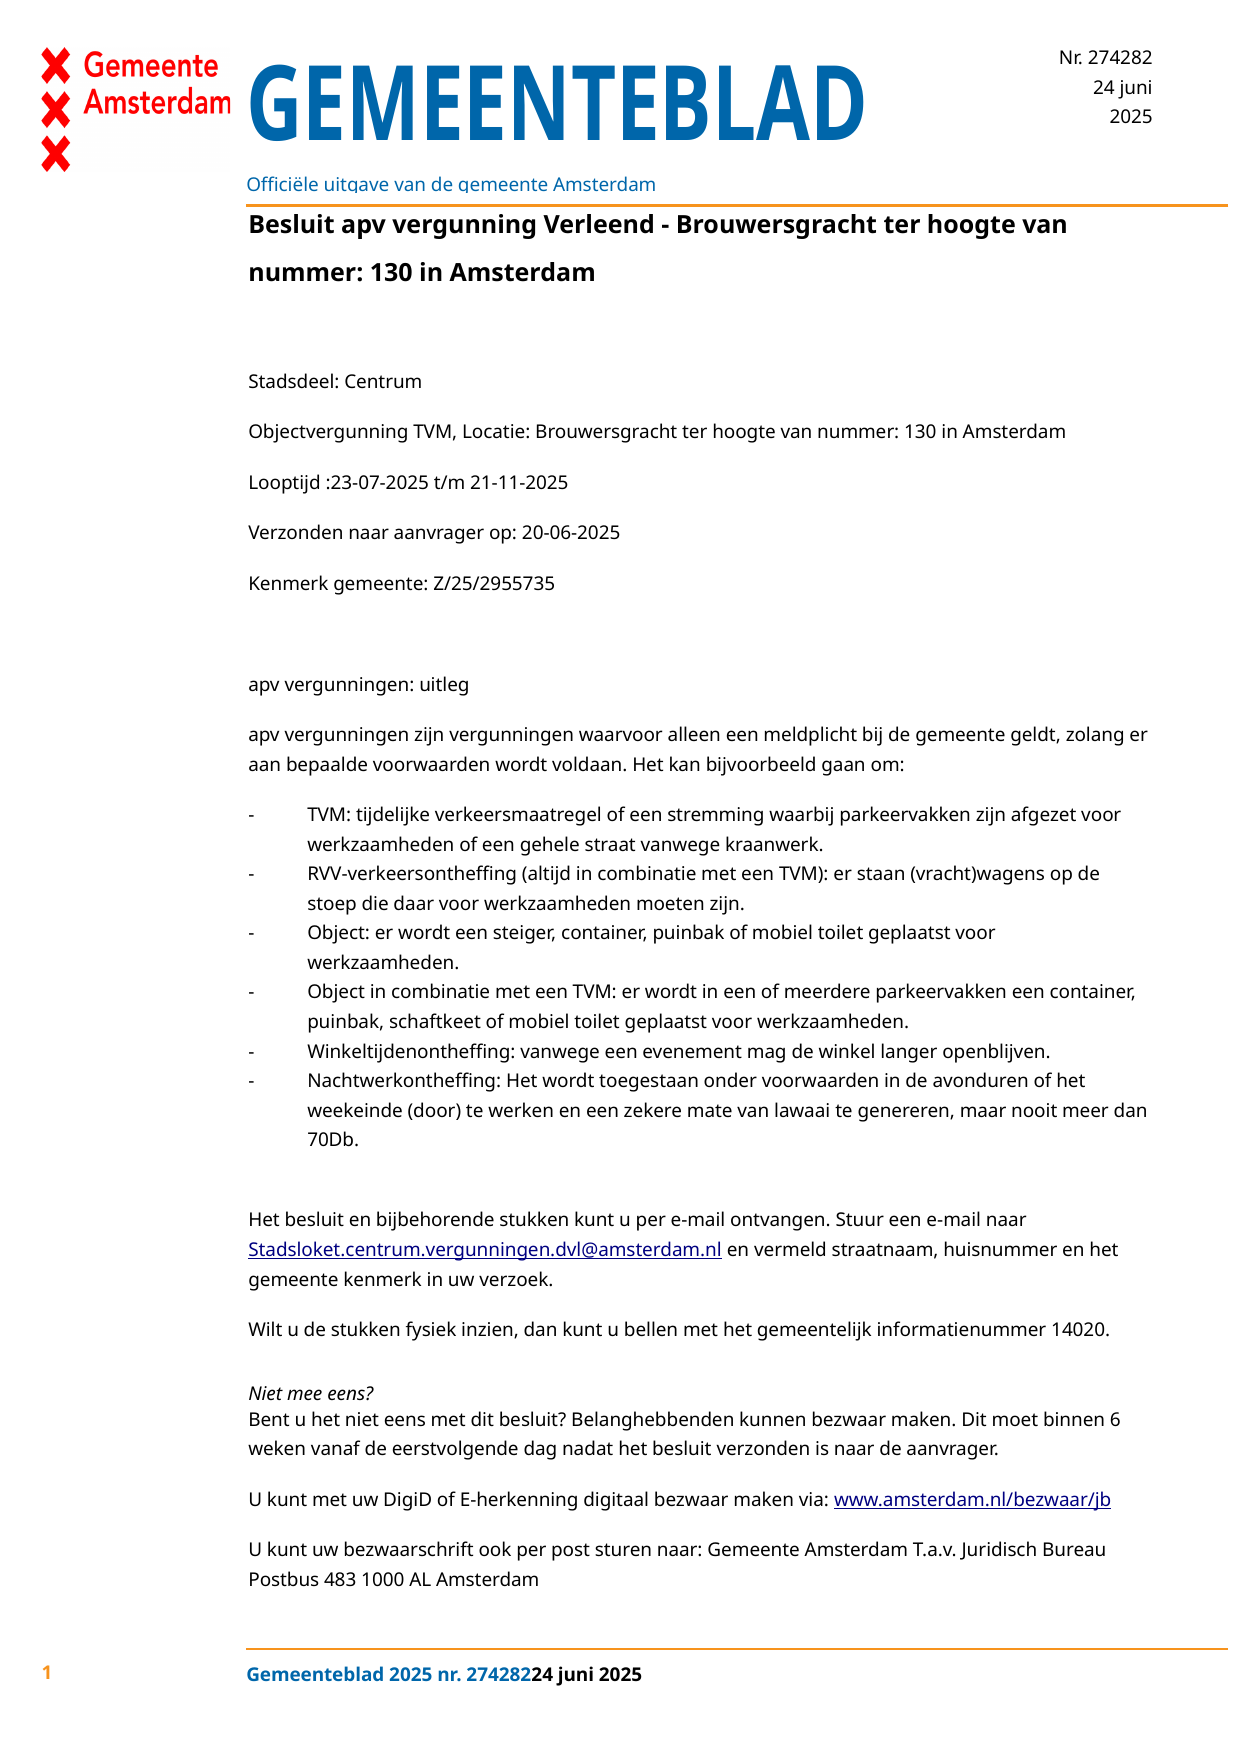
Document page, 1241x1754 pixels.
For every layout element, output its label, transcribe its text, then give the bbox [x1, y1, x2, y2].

list Object in combinatie met een TVM: er wordt in een of meerdere parkeervakken een container, puinbak, schaftkeet of mobiel toilet geplaatst voor werkzaamheden. [248, 979, 1152, 1034]
text Besluit apv vergunning Verleend - Brouwersgracht ter hoogte van nummer: 130 in Amsterdam [248, 207, 1152, 288]
text Niet mee eens? [248, 1380, 1152, 1406]
text apv vergunningen zijn vergunningen waarvoor alleen een meldplicht bij de gemeente geldt, zolang er aan bepaalde voorwaarden wordt voldaan. Het kan bijvoorbeeld gaan om: [248, 721, 1152, 777]
text U kunt uw bezwaarschrift ook per post sturen naar: Gemeente Amsterdam T.a.v. Juridisch Bureau Postbus 483 1000 AL Amsterdam [248, 1536, 1152, 1592]
text U kunt met uw DigiD of E-herkenning digitaal bezwaar maken via: www.amsterdam.nl/bezwaar/jb [248, 1486, 1152, 1512]
list Nachtwerkontheffing: Het wordt toegestaan onder voorwaarden in de avonduren of het weekeinde (door) te werken en een zekere mate van lawaai te genereren, maar nooit meer dan 70Db. [248, 1067, 1152, 1152]
list RVV-verkeersontheffing (altijd in combinatie met een TVM): er staan (vracht)wagens op de stoep die daar voor werkzaamheden moeten zijn. [248, 860, 1152, 916]
list Winkeltijdenontheffing: vanwege een evenement mag de winkel langer openblijven. [248, 1038, 1152, 1064]
text Kenmerk gemeente: Z/25/2955735 [248, 570, 1152, 596]
text Looptijd :23-07-2025 t/m 21-11-2025 [248, 469, 1152, 495]
text apv vergunningen: uitleg [248, 671, 1152, 697]
list Object: er wordt een steiger, container, puinbak of mobiel toilet geplaatst voor werkzaamheden. [248, 919, 1152, 975]
text Het besluit en bijbehorende stukken kunt u per e-mail ontvangen. Stuur een e-mail naar Stadsloket.centrum.vergunningen.dvl@amsterdam.nl en vermeld straatnaam, huisnummer en het gemeente kenmerk in uw verzoek. [248, 1207, 1152, 1292]
text Objectvergunning TVM, Locatie: Brouwersgracht ter hoogte van nummer: 130 in Amsterdam [248, 419, 1152, 444]
text Bent u het niet eens met dit besluit? Belanghebbenden kunnen bezwaar maken. Dit moet binnen 6 weken vanaf de eerstvolgende dag nadat het besluit verzonden is naar de aanvrager. [248, 1406, 1152, 1461]
text Verzonden naar aanvrager op: 20-06-2025 [248, 519, 1152, 545]
picture [41, 47, 231, 172]
text Stadsdeel: Centrum [248, 368, 1152, 394]
text Wilt u de stukken fysiek inzien, dan kunt u bellen met het gemeentelijk informatienummer 14020. [248, 1316, 1152, 1342]
list TVM: tijdelijke verkeersmaatregel of een stremming waarbij parkeervakken zijn afgezet voor werkzaamheden of een gehele straat vanwege kraanwerk. [248, 801, 1152, 857]
